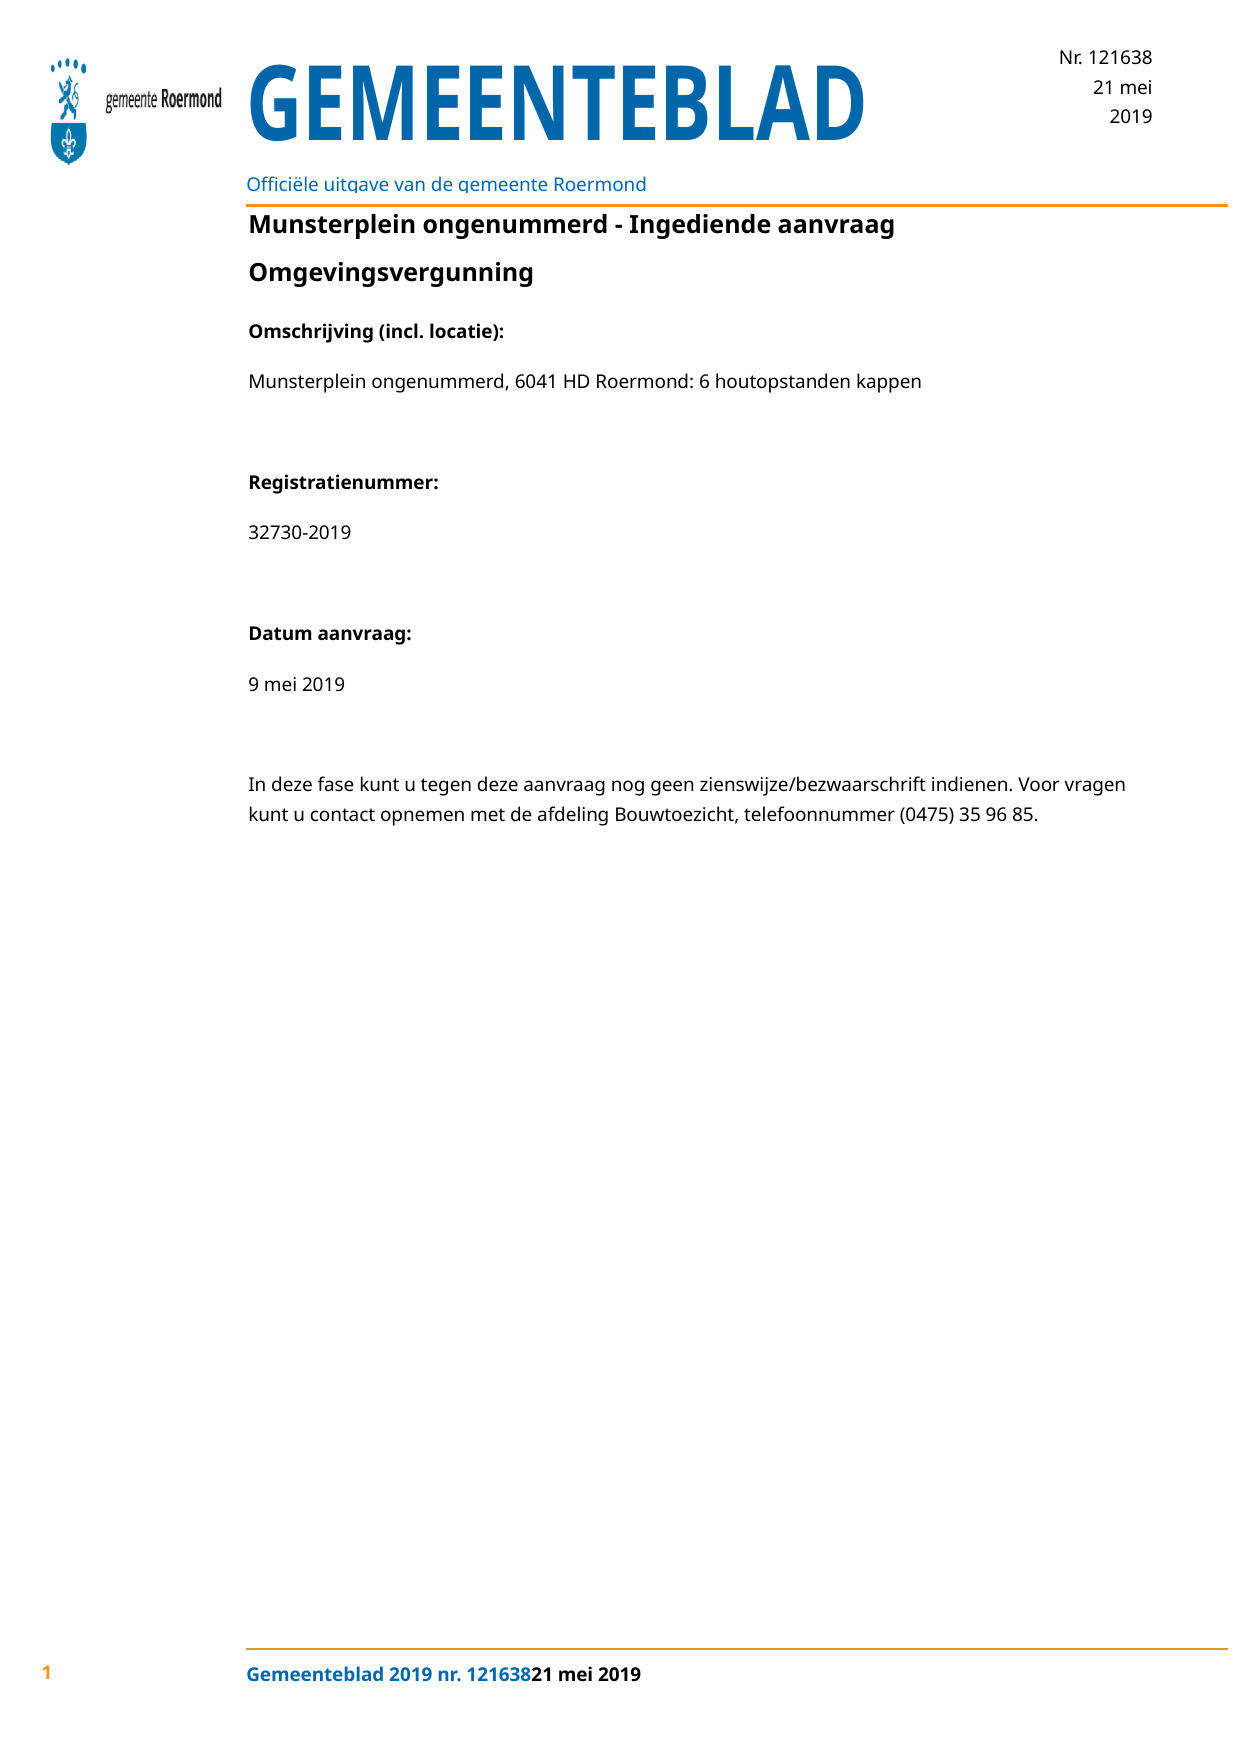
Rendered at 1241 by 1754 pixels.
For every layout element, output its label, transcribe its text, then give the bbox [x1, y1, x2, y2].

picture [41, 47, 231, 172]
text Datum aanvraag: [248, 620, 1152, 646]
text Registratienummer: [248, 469, 1152, 495]
text Omschrijving (incl. locatie): [248, 318, 1152, 344]
text 32730-2019 [248, 519, 1152, 545]
text 9 mei 2019 [248, 671, 1152, 697]
text In deze fase kunt u tegen deze aanvraag nog geen zienswijze/bezwaarschrift indienen. Voor vragen kunt u contact opnemen met de afdeling Bouwtoezicht, telefoonnummer (0475) 35 96 85. [248, 772, 1152, 827]
text Munsterplein ongenummerd, 6041 HD Roermond: 6 houtopstanden kappen [248, 368, 1152, 394]
text Munsterplein ongenummerd - Ingediende aanvraag Omgevingsvergunning [248, 207, 1152, 288]
